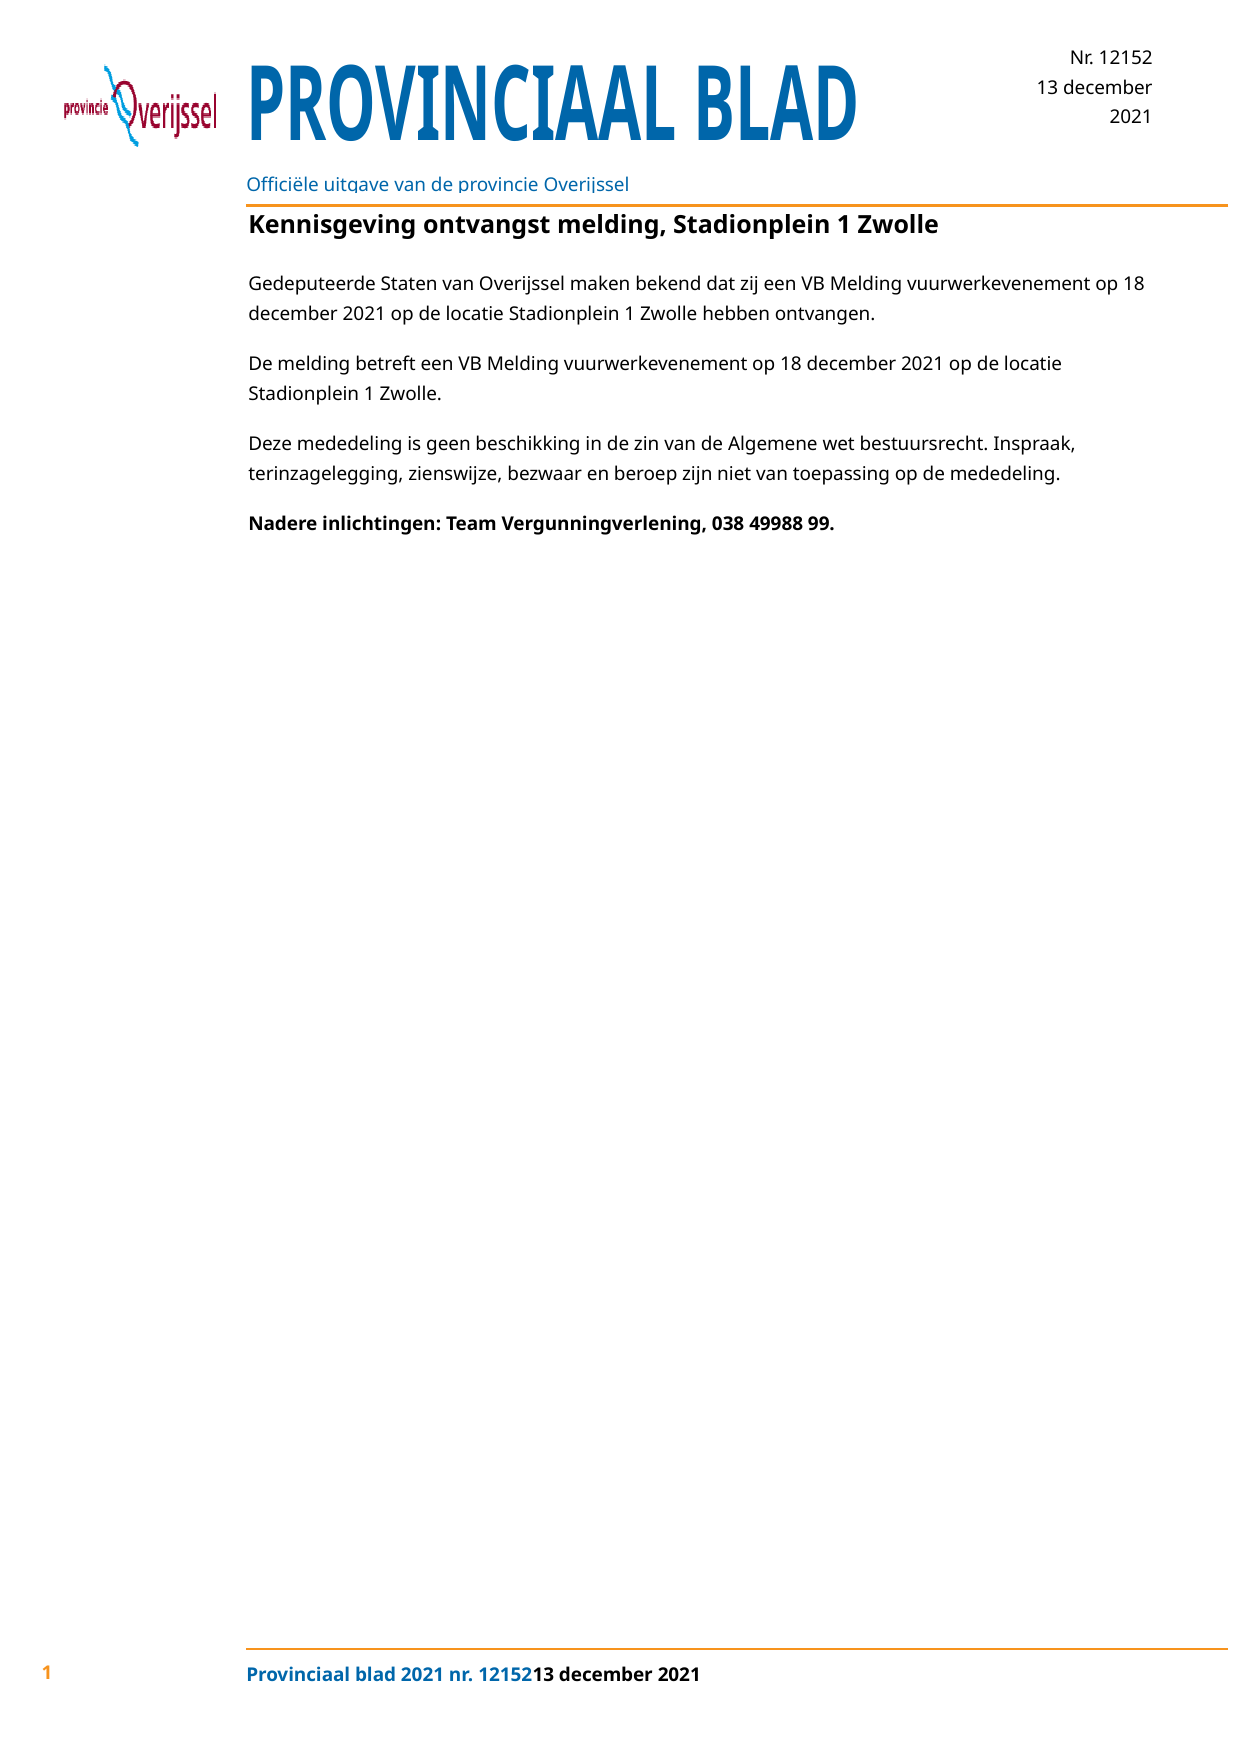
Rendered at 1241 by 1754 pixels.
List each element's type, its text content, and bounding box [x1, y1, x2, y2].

picture [41, 47, 231, 172]
text Deze mededeling is geen beschikking in de zin van de Algemene wet bestuursrecht. Inspraak, terinzagelegging, zienswijze, bezwaar en beroep zijn niet van toepassing op de mededeling. [248, 430, 1152, 486]
text Kennisgeving ontvangst melding, Stadionplein 1 Zwolle [248, 207, 1152, 241]
text De melding betreft een VB Melding vuurwerkevenement op 18 december 2021 op de locatie Stadionplein 1 Zwolle. [248, 350, 1152, 406]
text Nadere inlichtingen: Team Vergunningverlening, 038 49988 99. [248, 510, 1152, 536]
text Gedeputeerde Staten van Overijssel maken bekend dat zij een VB Melding vuurwerkevenement op 18 december 2021 op de locatie Stadionplein 1 Zwolle hebben ontvangen. [248, 270, 1152, 326]
